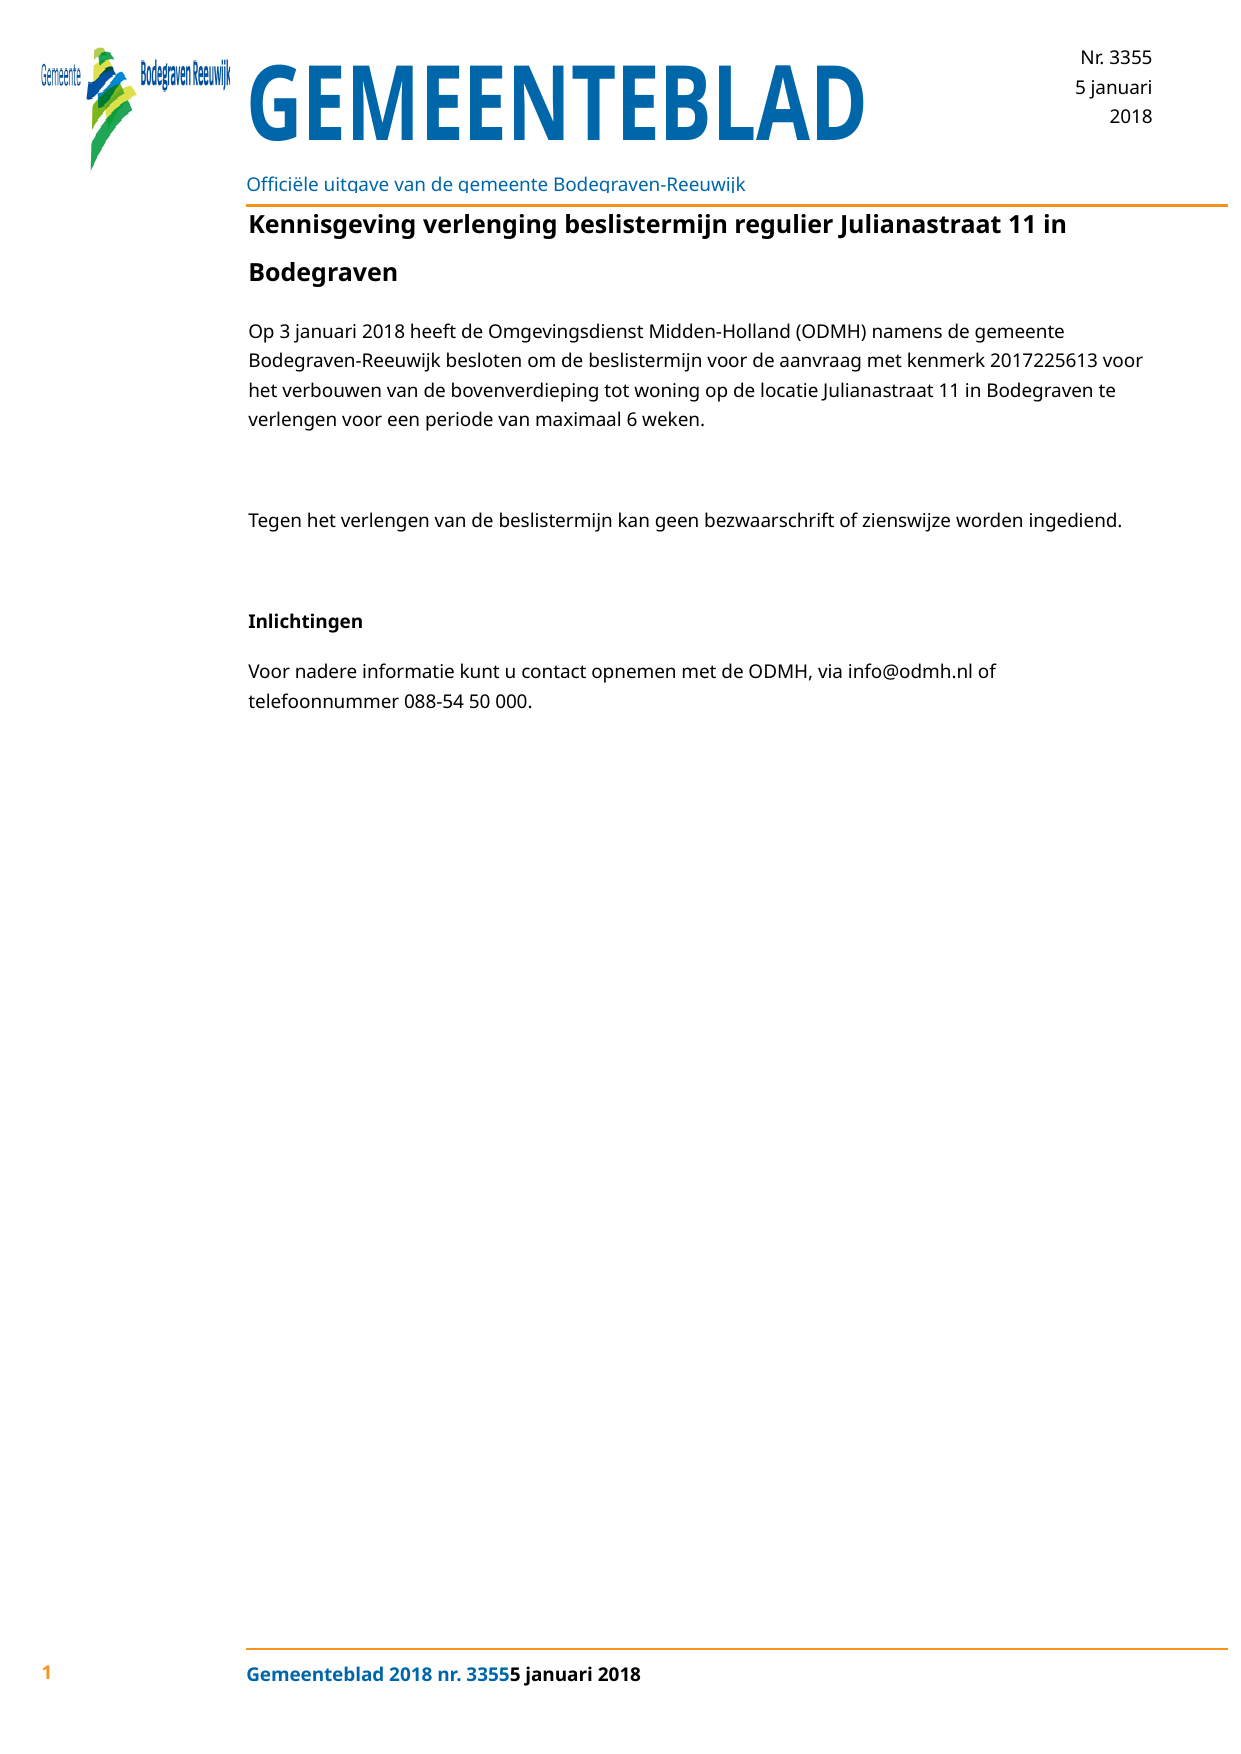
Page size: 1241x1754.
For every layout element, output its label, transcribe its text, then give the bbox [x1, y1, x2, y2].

text Tegen het verlengen van de beslistermijn kan geen bezwaarschrift of zienswijze worden ingediend. [248, 507, 1152, 533]
text Op 3 januari 2018 heeft de Omgevingsdienst Midden-Holland (ODMH) namens de gemeente Bodegraven-Reeuwijk besloten om de beslistermijn voor de aanvraag met kenmerk 2017225613 voor het verbouwen van de bovenverdieping tot woning op de locatie Julianastraat 11 in Bodegraven te verlengen voor een periode van maximaal 6 weken. [248, 318, 1152, 432]
picture [41, 47, 231, 172]
text Kennisgeving verlenging beslistermijn regulier Julianastraat 11 in Bodegraven [248, 207, 1152, 288]
text Inlichtingen [248, 608, 1152, 634]
text Voor nadere informatie kunt u contact opnemen met de ODMH, via info@odmh.nl of telefoonnummer 088-54 50 000. [248, 659, 1152, 714]
